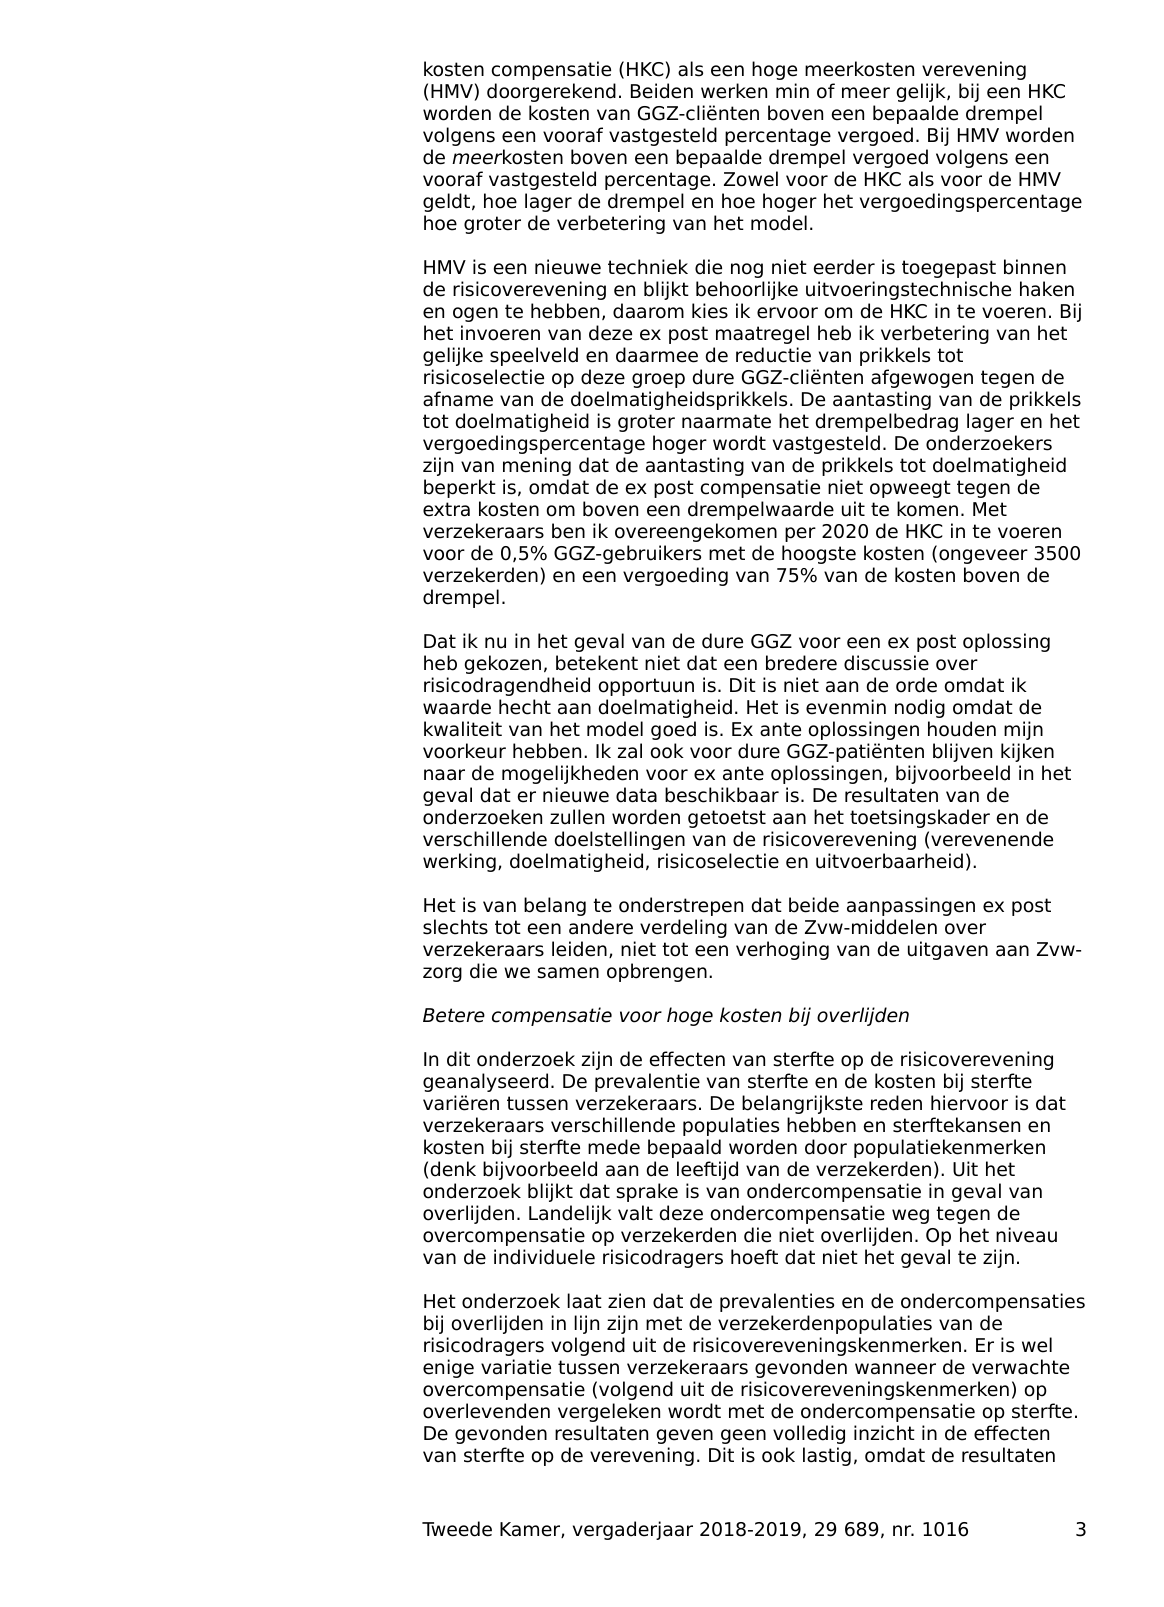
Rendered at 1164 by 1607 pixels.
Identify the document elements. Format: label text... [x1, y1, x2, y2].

subtitle Betere compensatie voor hoge kosten bij overlijden [422, 1005, 1087, 1027]
text Het is van belang te onderstrepen dat beide aanpassingen ex post slechts tot een andere verdeling van de Zvw-middelen over verzekeraars leiden, niet tot een verhoging van de uitgaven aan Zvw-zorg die we samen opbrengen. [422, 895, 1087, 983]
text Dat ik nu in het geval van de dure GGZ voor een ex post oplossing heb gekozen, betekent niet dat een bredere discussie over risicodragendheid opportuun is. Dit is niet aan de orde omdat ik waarde hecht aan doelmatigheid. Het is evenmin nodig omdat de kwaliteit van het model goed is. Ex ante oplossingen houden mijn voorkeur hebben. Ik zal ook voor dure GGZ-patiënten blijven kijken naar de mogelijkheden voor ex ante oplossingen, bijvoorbeeld in het geval dat er nieuwe data beschikbaar is. De resultaten van de onderzoeken zullen worden getoetst aan het toetsingskader en de verschillende doelstellingen van de risicoverevening (verevenende werking, doelmatigheid, risicoselectie en uitvoerbaarheid). [422, 631, 1087, 873]
text kosten compensatie (HKC) als een hoge meerkosten verevening (HMV) doorgerekend. Beiden werken min of meer gelijk, bij een HKC worden de kosten van GGZ-cliënten boven een bepaalde drempel volgens een vooraf vastgesteld percentage vergoed. Bij HMV worden de meerkosten boven een bepaalde drempel vergoed volgens een vooraf vastgesteld percentage. Zowel voor de HKC als voor de HMV geldt, hoe lager de drempel en hoe hoger het vergoedingspercentage hoe groter de verbetering van het model. [422, 59, 1087, 235]
text In dit onderzoek zijn de effecten van sterfte op de risicoverevening geanalyseerd. De prevalentie van sterfte en de kosten bij sterfte variëren tussen verzekeraars. De belangrijkste reden hiervoor is dat verzekeraars verschillende populaties hebben en sterftekansen en kosten bij sterfte mede bepaald worden door populatiekenmerken (denk bijvoorbeeld aan de leeftijd van de verzekerden). Uit het onderzoek blijkt dat sprake is van ondercompensatie in geval van overlijden. Landelijk valt deze ondercompensatie weg tegen de overcompensatie op verzekerden die niet overlijden. Op het niveau van de individuele risicodragers hoeft dat niet het geval te zijn. [422, 1049, 1087, 1269]
text Het onderzoek laat zien dat de prevalenties en de ondercompensaties bij overlijden in lijn zijn met de verzekerdenpopulaties van de risicodragers volgend uit de risicovereveningskenmerken. Er is wel enige variatie tussen verzekeraars gevonden wanneer de verwachte overcompensatie (volgend uit de risicovereveningskenmerken) op overlevenden vergeleken wordt met de ondercompensatie op sterfte. De gevonden resultaten geven geen volledig inzicht in de effecten van sterfte op de verevening. Dit is ook lastig, omdat de resultaten [422, 1291, 1087, 1467]
text HMV is een nieuwe techniek die nog niet eerder is toegepast binnen de risicoverevening en blijkt behoorlijke uitvoeringstechnische haken en ogen te hebben, daarom kies ik ervoor om de HKC in te voeren. Bij het invoeren van deze ex post maatregel heb ik verbetering van het gelijke speelveld en daarmee de reductie van prikkels tot risicoselectie op deze groep dure GGZ-cliënten afgewogen tegen de afname van de doelmatigheidsprikkels. De aantasting van de prikkels tot doelmatigheid is groter naarmate het drempelbedrag lager en het vergoedingspercentage hoger wordt vastgesteld. De onderzoekers zijn van mening dat de aantasting van de prikkels tot doelmatigheid beperkt is, omdat de ex post compensatie niet opweegt tegen de extra kosten om boven een drempelwaarde uit te komen. Met verzekeraars ben ik overeengekomen per 2020 de HKC in te voeren voor de 0,5% GGZ-gebruikers met de hoogste kosten (ongeveer 3500 verzekerden) en een vergoeding van 75% van de kosten boven de drempel. [422, 257, 1087, 609]
